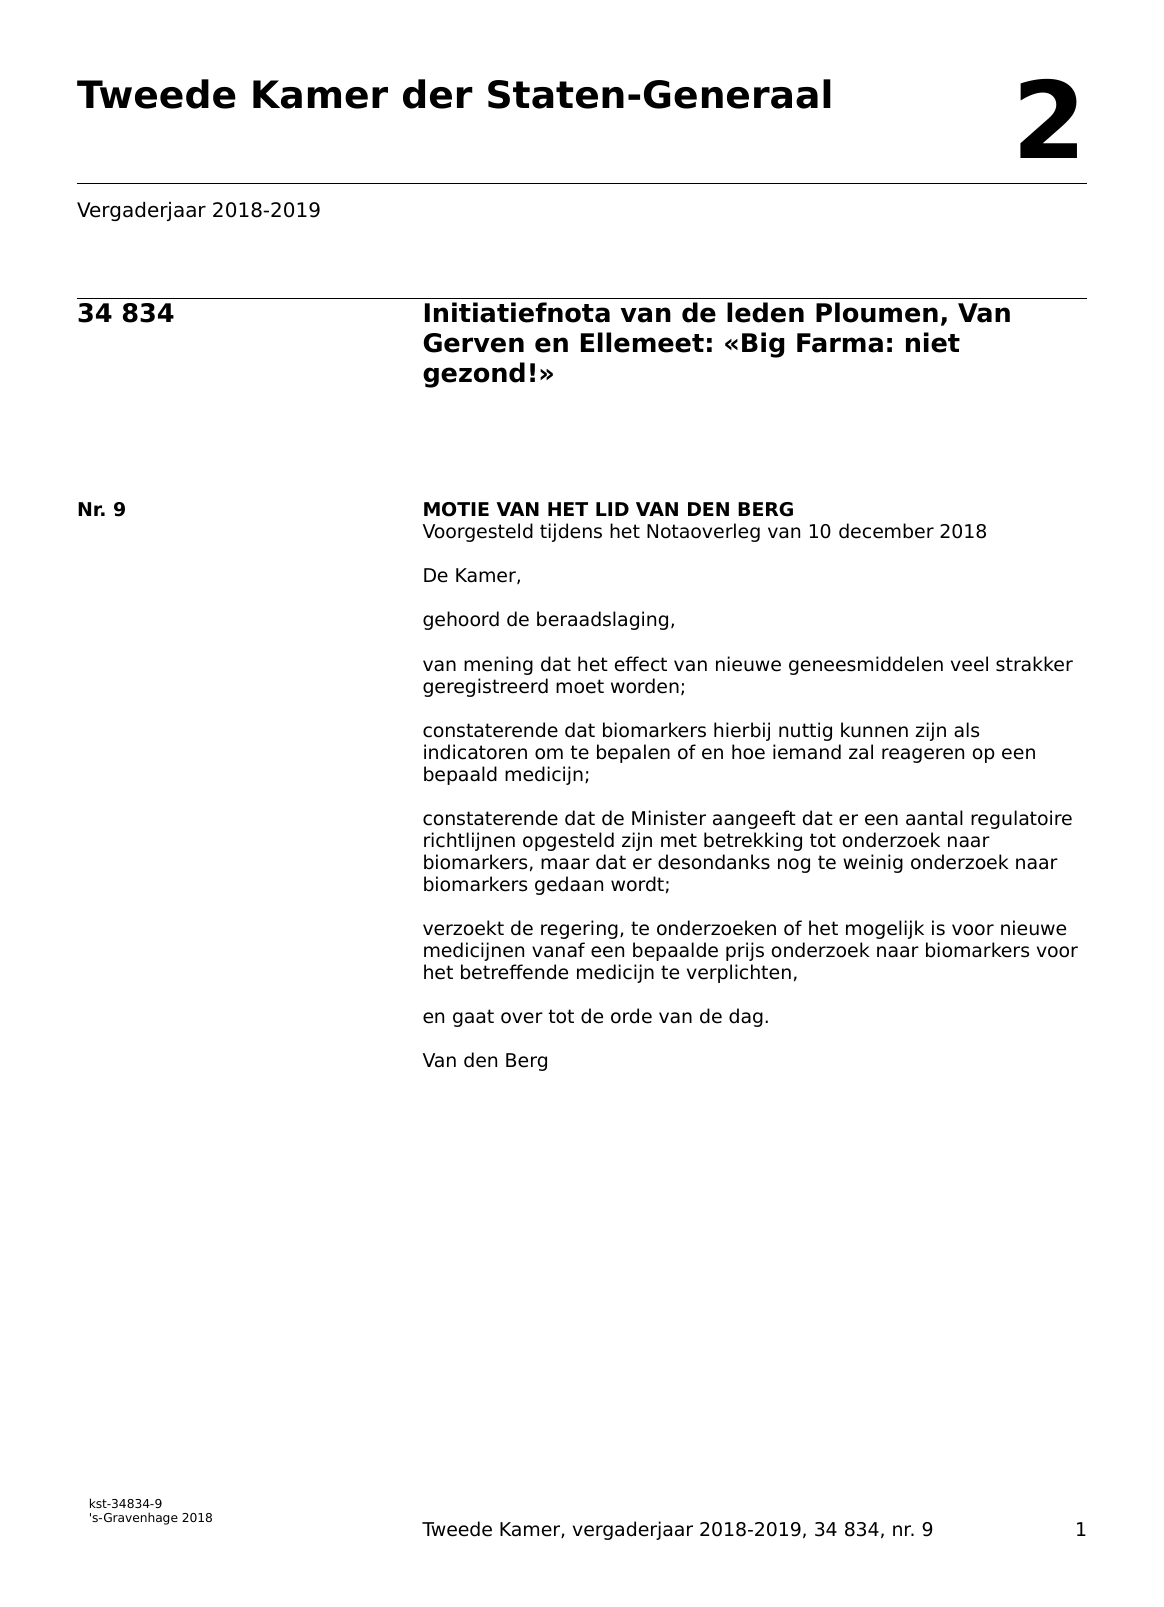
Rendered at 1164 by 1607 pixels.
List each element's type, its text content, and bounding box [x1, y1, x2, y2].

table_header Tweede Kamer der Staten-Generaal [77, 59, 886, 183]
text van mening dat het effect van nieuwe geneesmiddelen veel strakker geregistreerd moet worden; [422, 653, 1087, 697]
text verzoekt de regering, te onderzoeken of het mogelijk is voor nieuwe medicijnen vanaf een bepaalde prijs onderzoek naar biomarkers voor het betreffende medicijn te verplichten, [422, 918, 1087, 984]
text gehoord de beraadslaging, [422, 609, 1087, 631]
table_header 2 [886, 59, 1087, 183]
text Van den Berg [422, 1050, 1087, 1072]
subtitle 34 834 Initiatiefnota van de leden Ploumen, Van Gerven en Ellemeet: «Big Farma: niet gezond!» [77, 299, 1087, 388]
text Voorgesteld tijdens het Notaoverleg van 10 december 2018 [422, 521, 1087, 543]
text De Kamer, [422, 565, 1087, 587]
text en gaat over tot de orde van de dag. [422, 1006, 1087, 1028]
text constaterende dat de Minister aangeeft dat er een aantal regulatoire richtlijnen opgesteld zijn met betrekking tot onderzoek naar biomarkers, maar dat er desondanks nog te weinig onderzoek naar biomarkers gedaan wordt; [422, 808, 1087, 896]
subtitle Nr. 9 MOTIE VAN HET LID VAN DEN BERG [77, 499, 1087, 521]
text kst-34834-9 [88, 1497, 323, 1511]
text constaterende dat biomarkers hierbij nuttig kunnen zijn als indicatoren om te bepalen of en hoe iemand zal reageren op een bepaald medicijn; [422, 720, 1087, 786]
text 's-Gravenhage 2018 [88, 1511, 323, 1525]
table_cell Vergaderjaar 2018-2019 [77, 184, 1087, 298]
